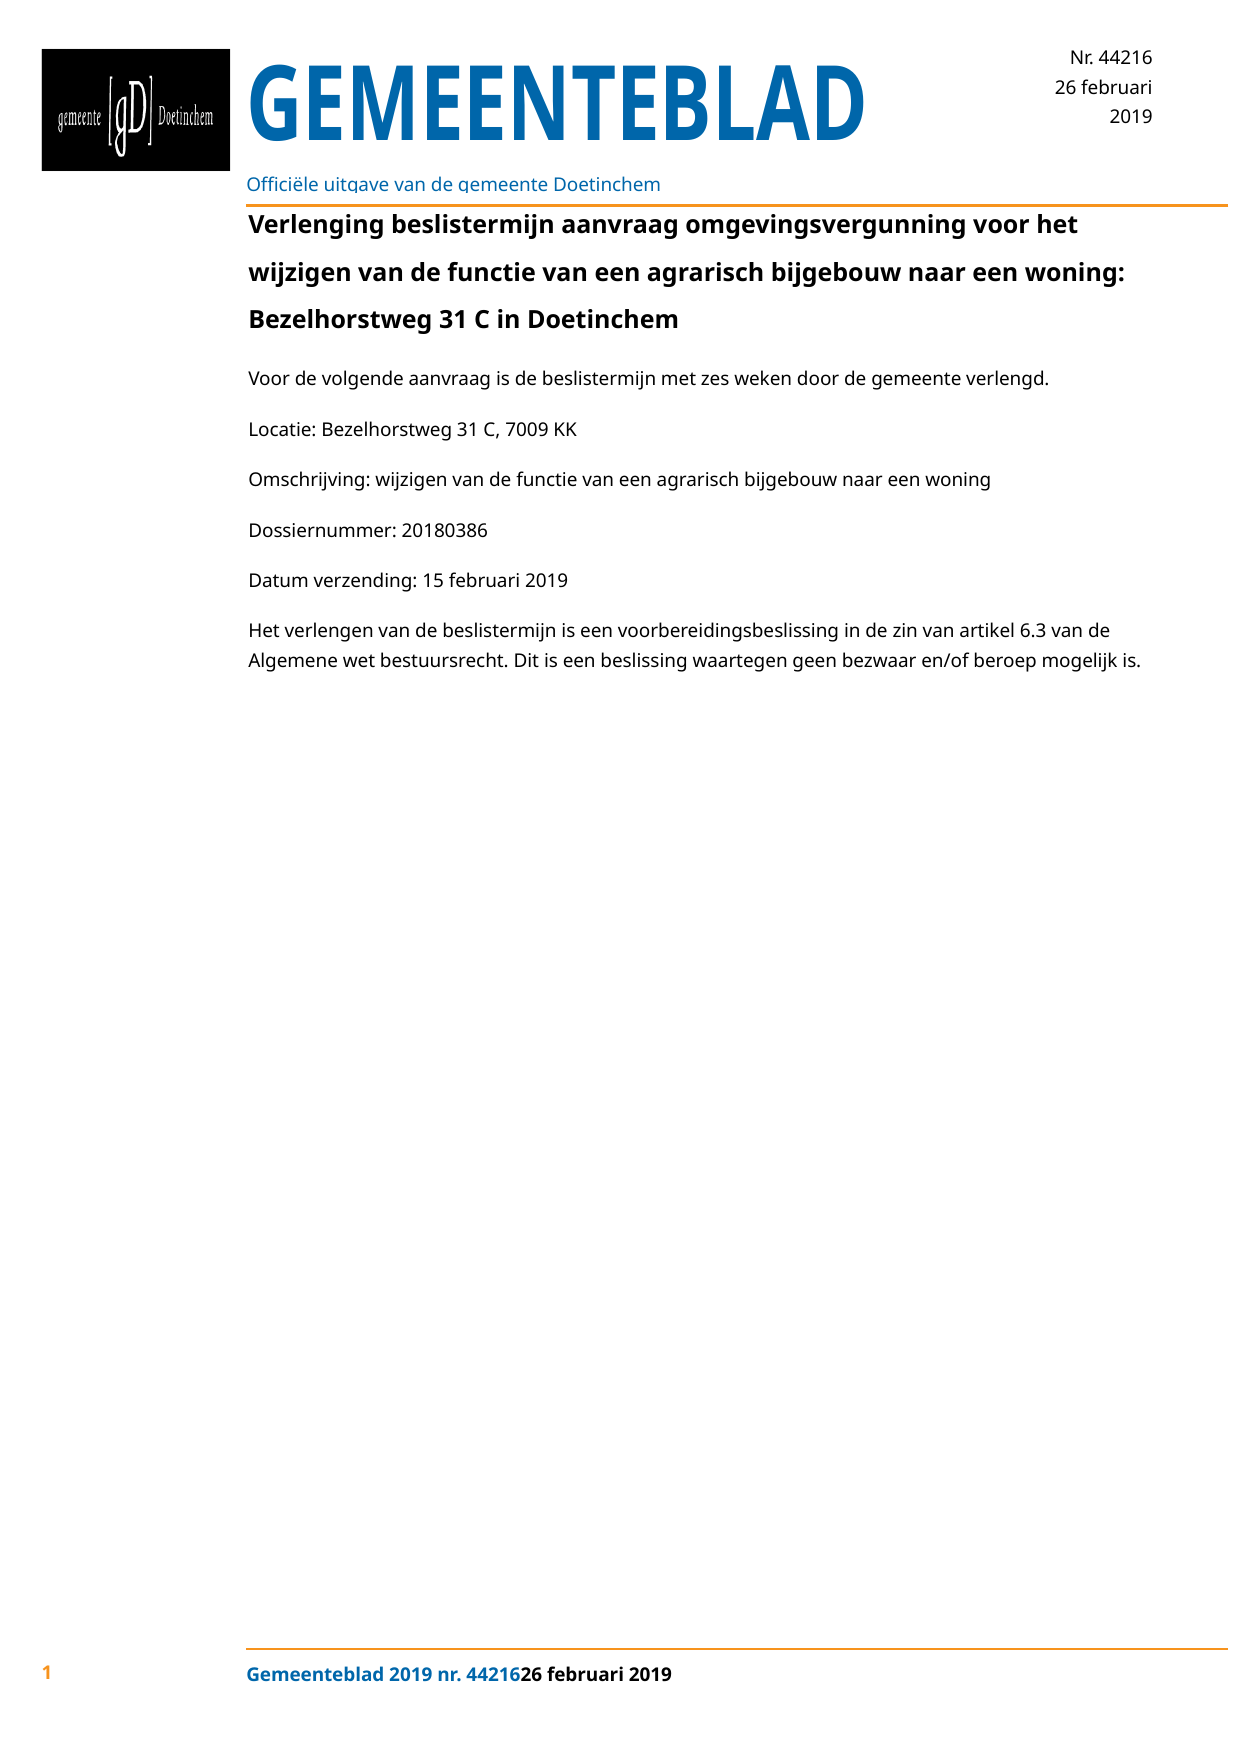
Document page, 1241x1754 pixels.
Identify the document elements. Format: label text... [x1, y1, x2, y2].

text Het verlengen van de beslistermijn is een voorbereidingsbeslissing in de zin van artikel 6.3 van de Algemene wet bestuursrecht. Dit is een beslissing waartegen geen bezwaar en/of beroep mogelijk is. [248, 618, 1152, 673]
text Omschrijving: wijzigen van de functie van een agrarisch bijgebouw naar een woning [248, 466, 1152, 492]
text Locatie: Bezelhorstweg 31 C, 7009 KK [248, 416, 1152, 442]
text Verlenging beslistermijn aanvraag omgevingsvergunning voor het wijzigen van de functie van een agrarisch bijgebouw naar een woning: Bezelhorstweg 31 C in Doetinchem [248, 207, 1152, 336]
text Dossiernummer: 20180386 [248, 517, 1152, 542]
text Datum verzending: 15 februari 2019 [248, 567, 1152, 593]
text Voor de volgende aanvraag is de beslistermijn met zes weken door de gemeente verlengd. [248, 366, 1152, 391]
picture [41, 47, 231, 172]
